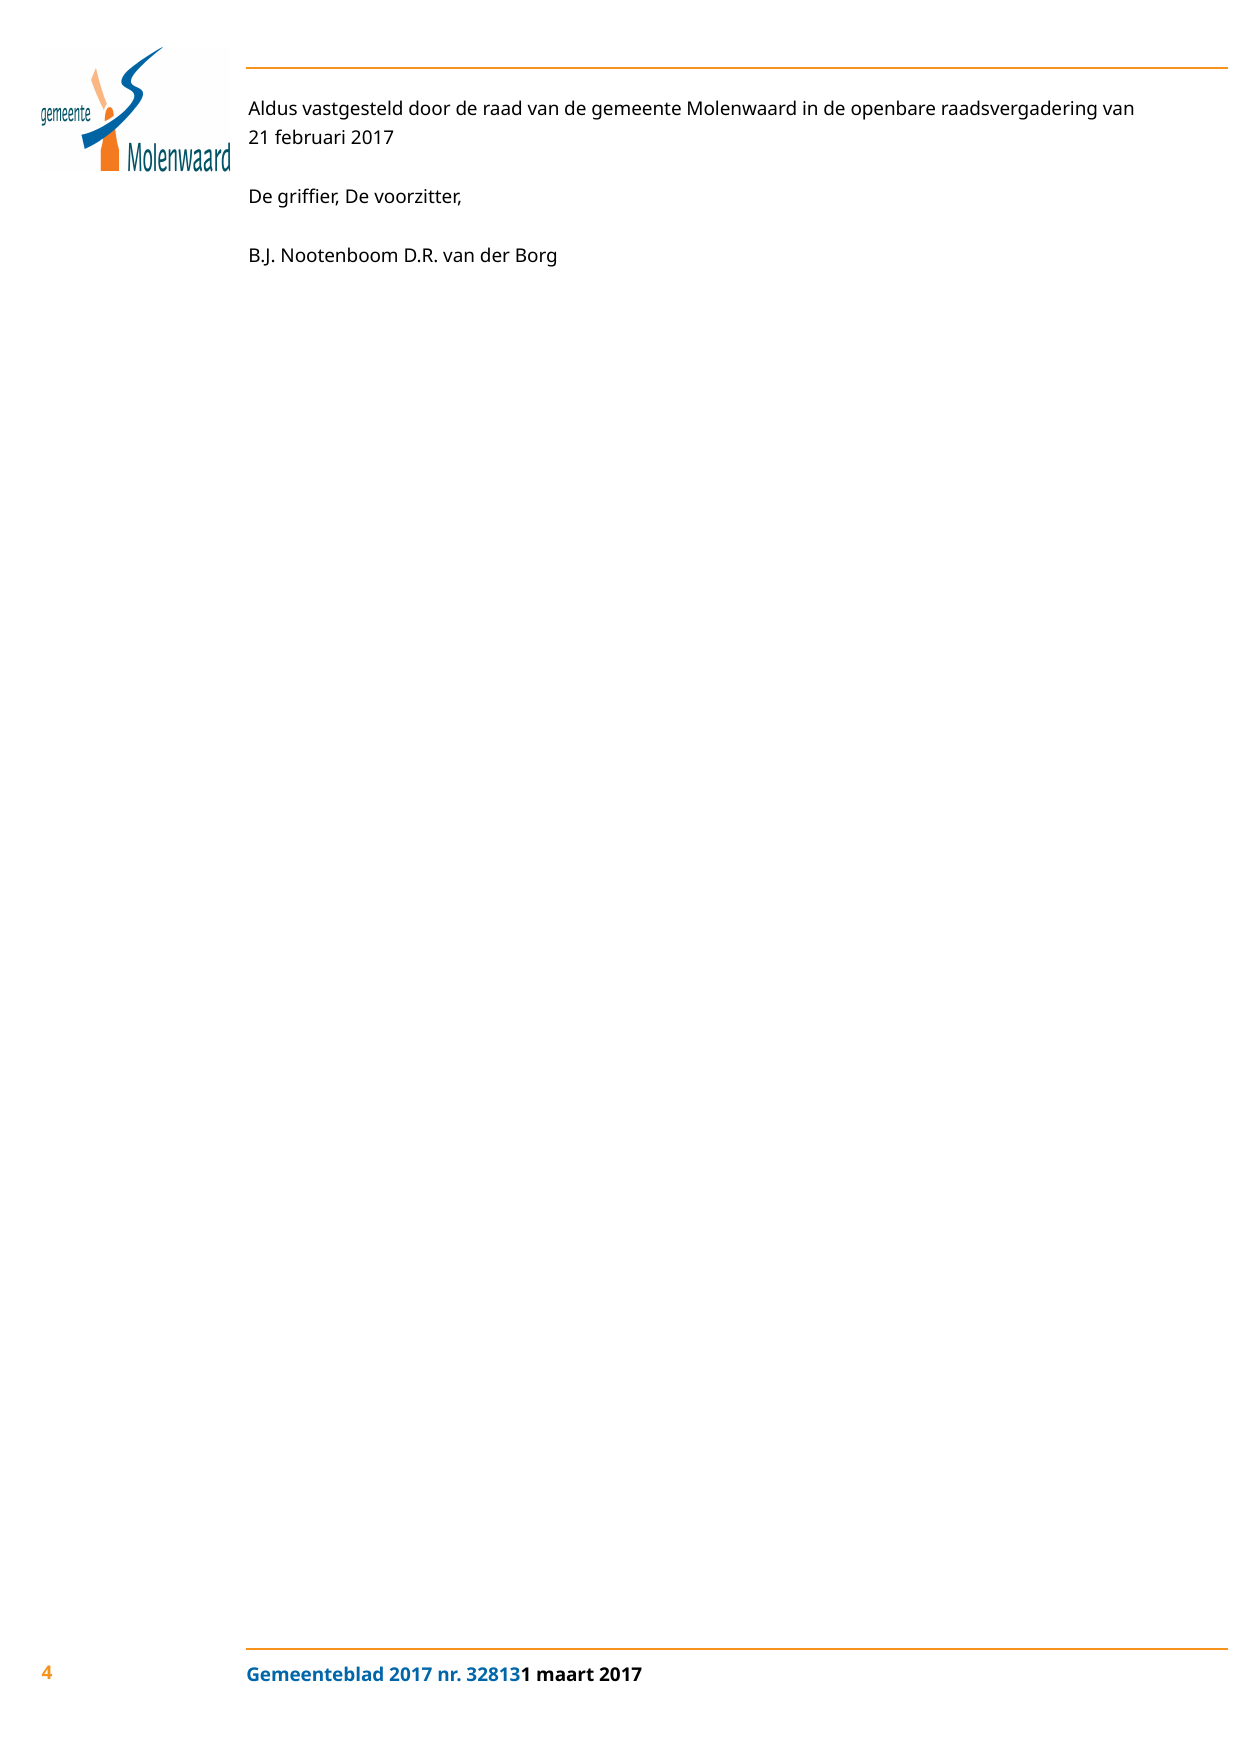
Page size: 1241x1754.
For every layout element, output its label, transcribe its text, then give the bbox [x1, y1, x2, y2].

text De griffier, De voorzitter, [248, 183, 1152, 209]
text B.J. Nootenboom D.R. van der Borg [248, 243, 1152, 268]
text Aldus vastgesteld door de raad van de gemeente Molenwaard in de openbare raadsvergadering van 21 februari 2017 [248, 95, 1152, 150]
picture [41, 47, 231, 172]
